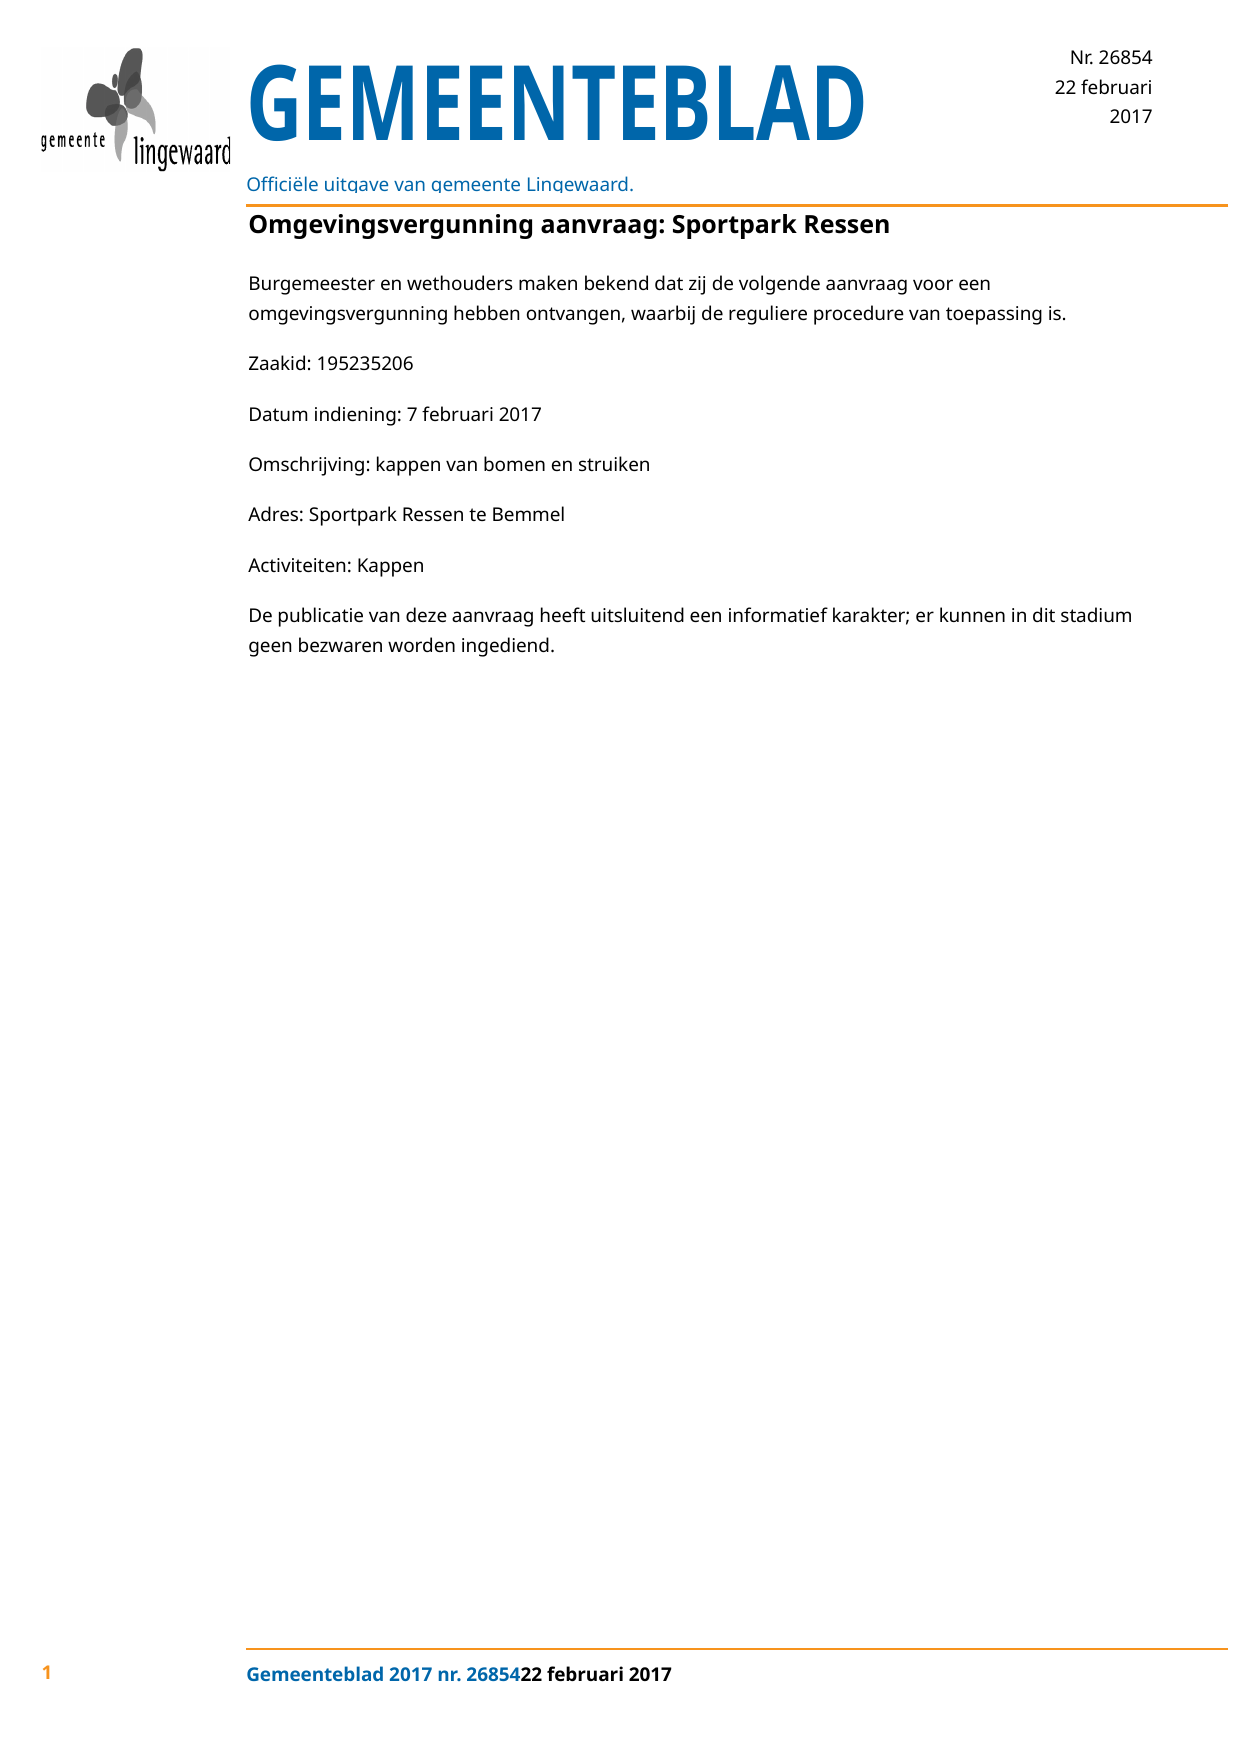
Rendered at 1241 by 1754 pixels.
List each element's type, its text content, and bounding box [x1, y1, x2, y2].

text Omgevingsvergunning aanvraag: Sportpark Ressen [248, 207, 1152, 241]
text Datum indiening: 7 februari 2017 [248, 401, 1152, 426]
text Adres: Sportpark Ressen te Bemmel [248, 502, 1152, 527]
picture [41, 47, 231, 172]
text Activiteiten: Kappen [248, 552, 1152, 578]
text Zaakid: 195235206 [248, 350, 1152, 376]
text Omschrijving: kappen van bomen en struiken [248, 451, 1152, 477]
text De publicatie van deze aanvraag heeft uitsluitend een informatief karakter; er kunnen in dit stadium geen bezwaren worden ingediend. [248, 602, 1152, 658]
text Burgemeester en wethouders maken bekend dat zij de volgende aanvraag voor een omgevingsvergunning hebben ontvangen, waarbij de reguliere procedure van toepassing is. [248, 270, 1152, 326]
